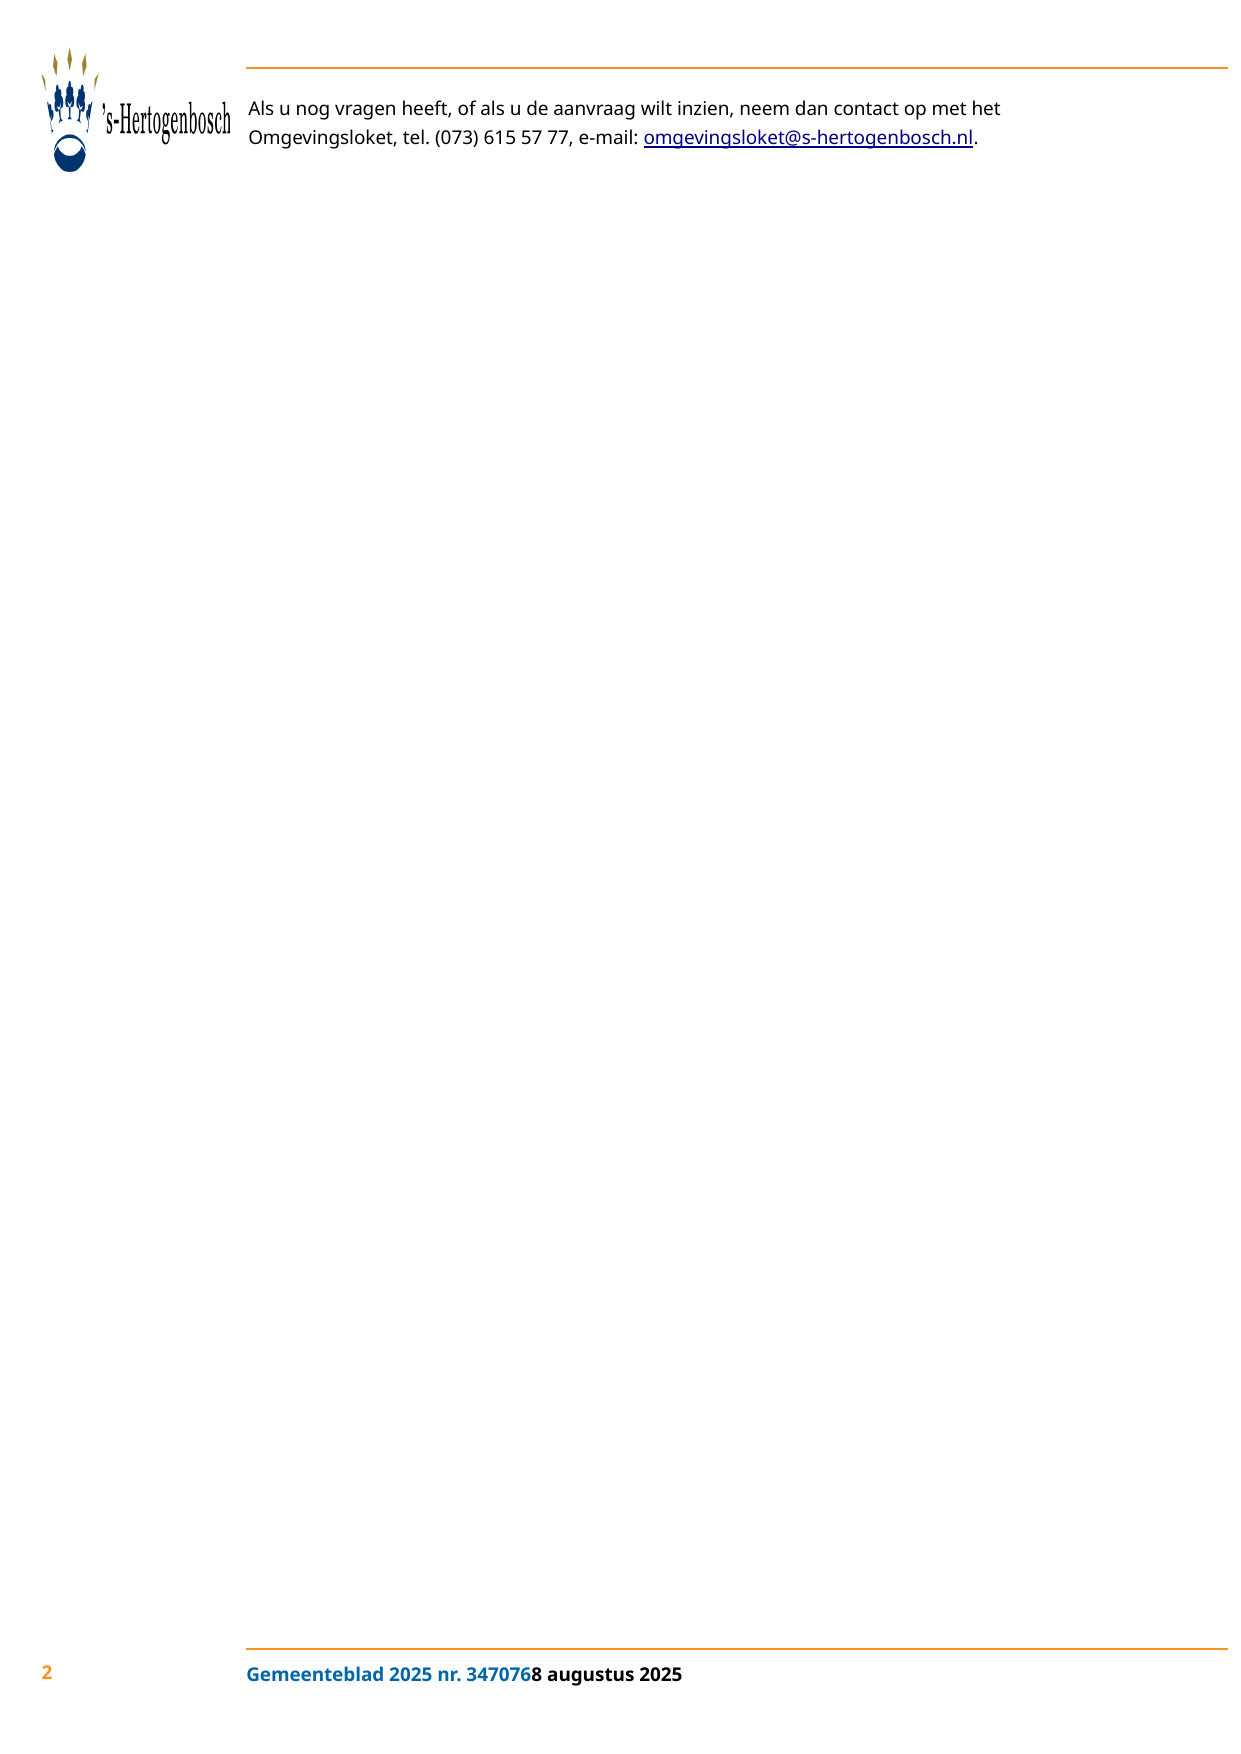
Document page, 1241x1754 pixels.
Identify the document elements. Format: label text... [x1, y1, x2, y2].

picture [41, 47, 231, 172]
text Als u nog vragen heeft, of als u de aanvraag wilt inzien, neem dan contact op met het Omgevingsloket, tel. (073) 615 57 77, e-mail: omgevingsloket@s-hertogenbosch.nl. [248, 95, 1152, 150]
